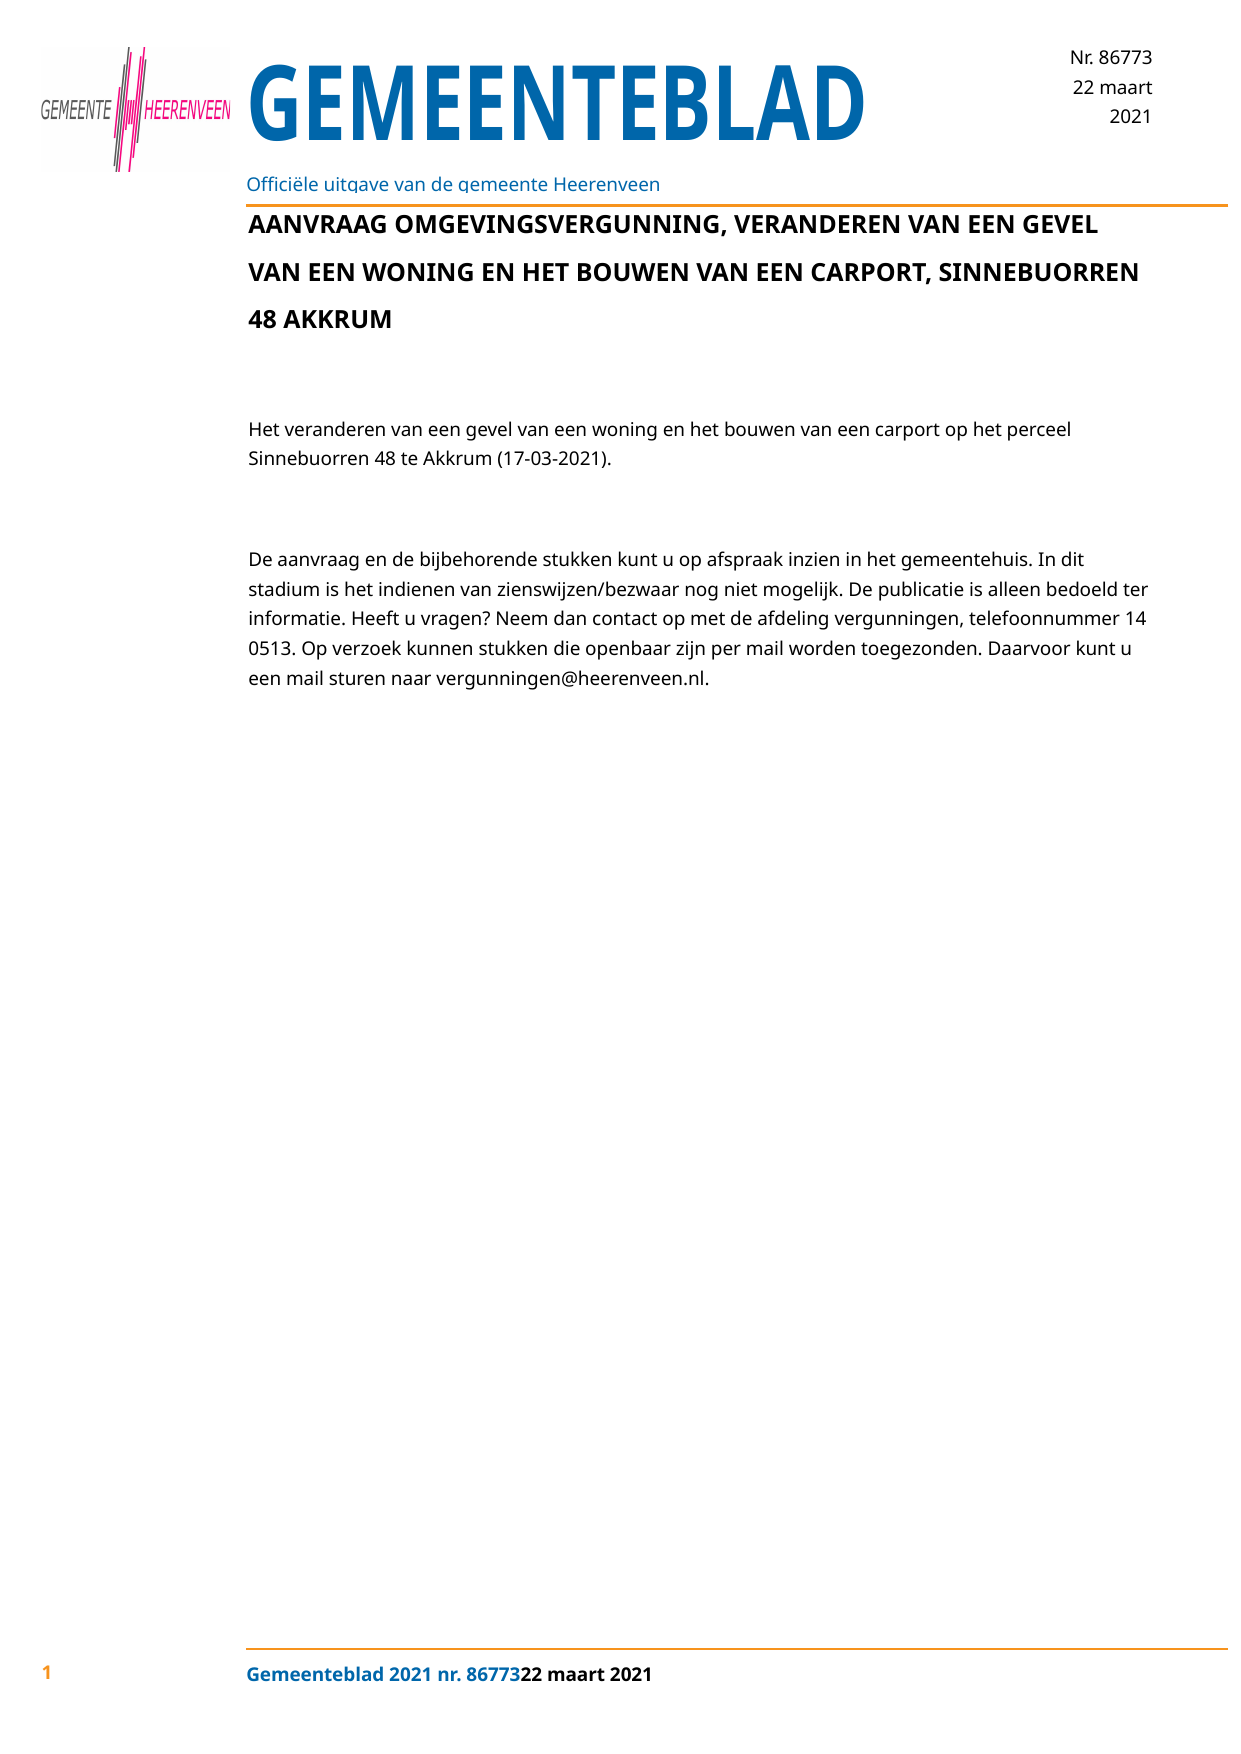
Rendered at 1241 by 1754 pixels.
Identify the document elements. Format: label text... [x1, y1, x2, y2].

text Het veranderen van een gevel van een woning en het bouwen van een carport op het perceel Sinnebuorren 48 te Akkrum (17-03-2021). [248, 416, 1152, 471]
text AANVRAAG OMGEVINGSVERGUNNING, VERANDEREN VAN EEN GEVEL VAN EEN WONING EN HET BOUWEN VAN EEN CARPORT, SINNEBUORREN 48 AKKRUM [248, 207, 1152, 336]
text De aanvraag en de bijbehorende stukken kunt u op afspraak inzien in het gemeentehuis. In dit stadium is het indienen van zienswijzen/bezwaar nog niet mogelijk. De publicatie is alleen bedoeld ter informatie. Heeft u vragen? Neem dan contact op met de afdeling vergunningen, telefoonnummer 14 0513. Op verzoek kunnen stukken die openbaar zijn per mail worden toegezonden. Daarvoor kunt u een mail sturen naar vergunningen@heerenveen.nl. [248, 546, 1152, 690]
picture [41, 47, 231, 172]
